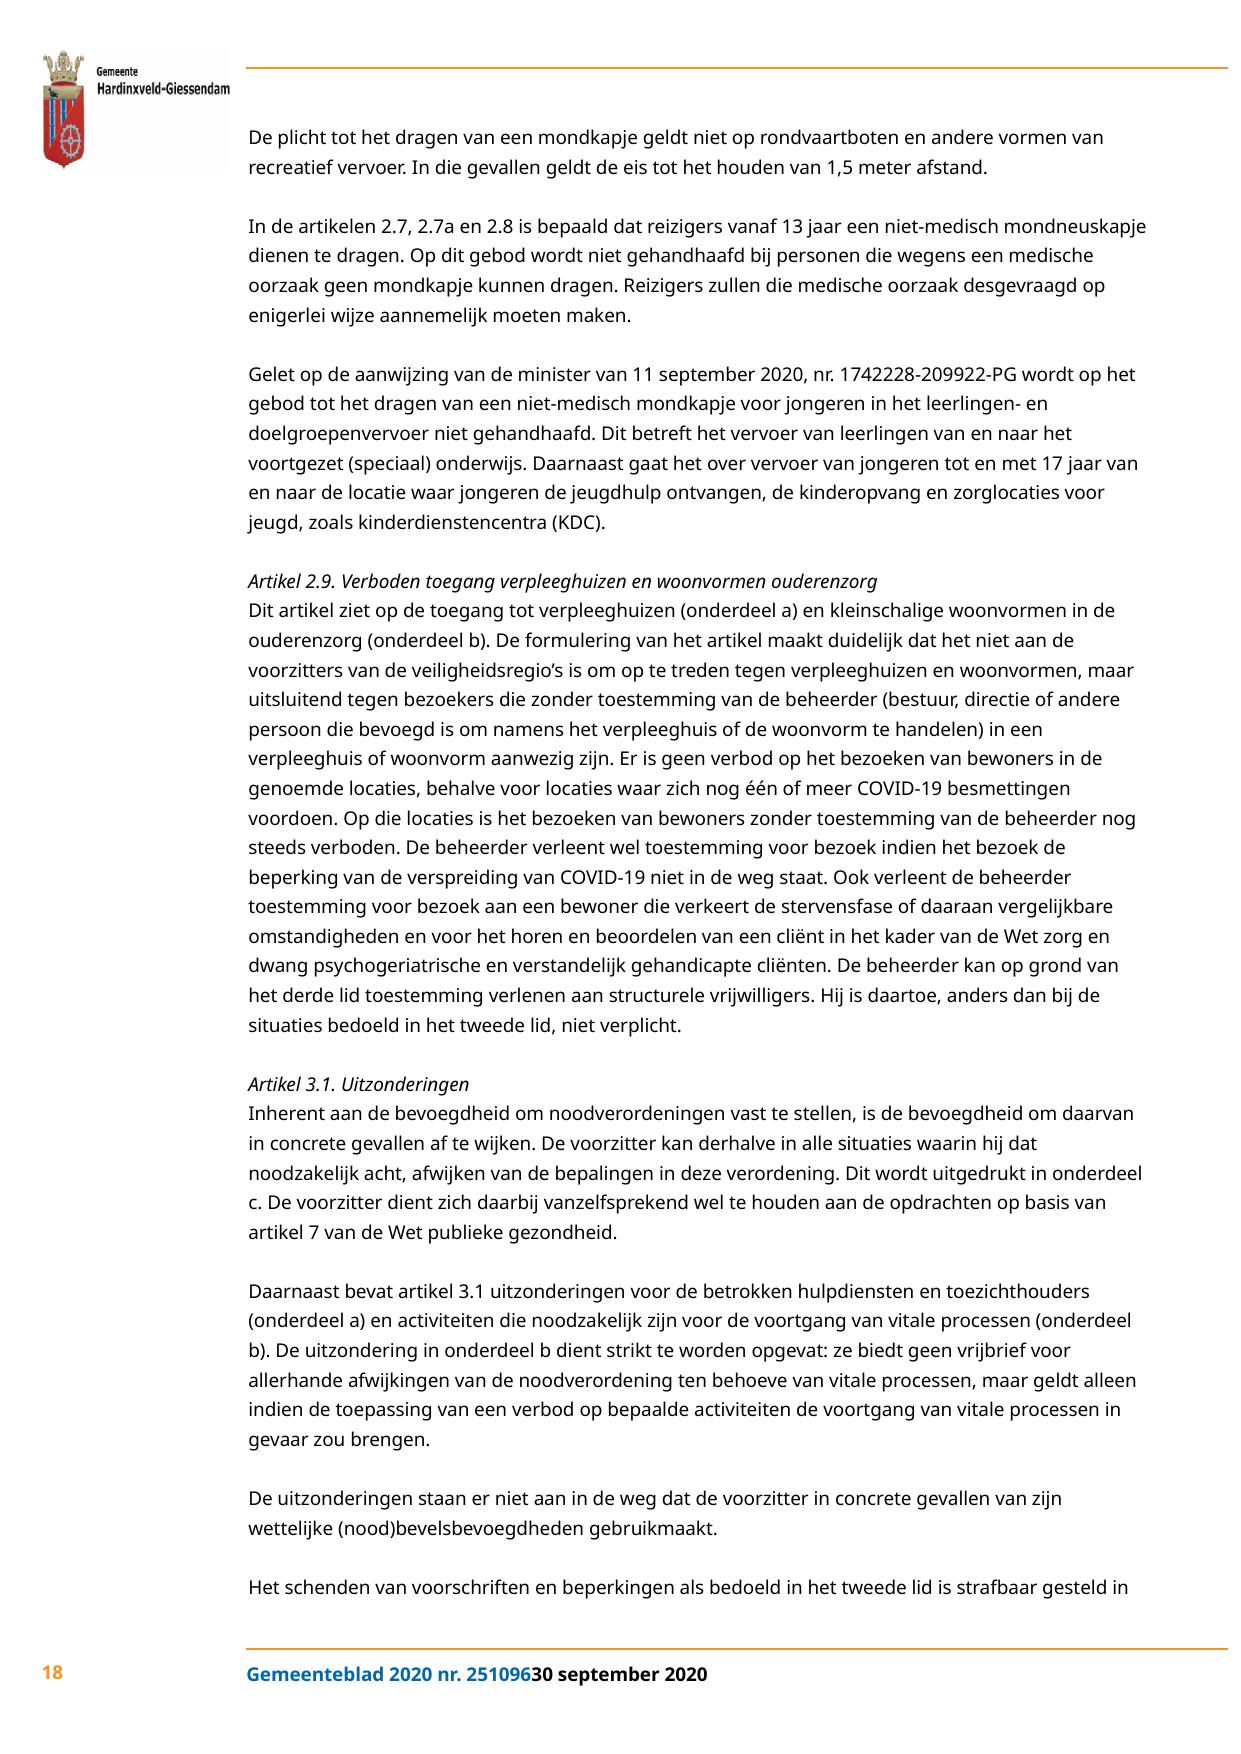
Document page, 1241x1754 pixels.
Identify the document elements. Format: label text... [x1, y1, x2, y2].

text Daarnaast bevat artikel 3.1 uitzonderingen voor de betrokken hulpdiensten en toezichthouders (onderdeel a) en activiteiten die noodzakelijk zijn voor de voortgang van vitale processen (onderdeel b). De uitzondering in onderdeel b dient strikt te worden opgevat: ze biedt geen vrijbrief voor allerhande afwijkingen van de noodverordening ten behoeve van vitale processen, maar geldt alleen indien de toepassing van een verbod op bepaalde activiteiten de voortgang van vitale processen in gevaar zou brengen. [248, 1278, 1152, 1452]
text De uitzonderingen staan er niet aan in de weg dat de voorzitter in concrete gevallen van zijn wettelijke (nood)bevelsbevoegdheden gebruikmaakt. [248, 1485, 1152, 1541]
text Inherent aan de bevoegdheid om noodverordeningen vast te stellen, is de bevoegdheid om daarvan in concrete gevallen af te wijken. De voorzitter kan derhalve in alle situaties waarin hij dat noodzakelijk acht, afwijken van de bepalingen in deze verordening. Dit wordt uitgedrukt in onderdeel c. De voorzitter dient zich daarbij vanzelfsprekend wel te houden aan de opdrachten op basis van artikel 7 van de Wet publieke gezondheid. [248, 1101, 1152, 1245]
text Artikel 3.1. Uitzonderingen [248, 1071, 1152, 1097]
text Dit artikel ziet op de toegang tot verpleeghuizen (onderdeel a) en kleinschalige woonvormen in de ouderenzorg (onderdeel b). De formulering van het artikel maakt duidelijk dat het niet aan de voorzitters van de veiligheidsregio’s is om op te treden tegen verpleeghuizen en woonvormen, maar uitsluitend tegen bezoekers die zonder toestemming van de beheerder (bestuur, directie of andere persoon die bevoegd is om namens het verpleeghuis of de woonvorm te handelen) in een verpleeghuis of woonvorm aanwezig zijn. Er is geen verbod op het bezoeken van bewoners in de genoemde locaties, behalve voor locaties waar zich nog één of meer COVID-19 besmettingen voordoen. Op die locaties is het bezoeken van bewoners zonder toestemming van de beheerder nog steeds verboden. De beheerder verleent wel toestemming voor bezoek indien het bezoek de beperking van de verspreiding van COVID-19 niet in de weg staat. Ook verleent de beheerder toestemming voor bezoek aan een bewoner die verkeert de stervensfase of daaraan vergelijkbare omstandigheden en voor het horen en beoordelen van een cliënt in het kader van de Wet zorg en dwang psychogeriatrische en verstandelijk gehandicapte cliënten. De beheerder kan op grond van het derde lid toestemming verlenen aan structurele vrijwilligers. Hij is daartoe, anders dan bij de situaties bedoeld in het tweede lid, niet verplicht. [248, 598, 1152, 1038]
text Het schenden van voorschriften en beperkingen als bedoeld in het tweede lid is strafbaar gesteld in [248, 1574, 1152, 1600]
text Artikel 2.9. Verboden toegang verpleeghuizen en woonvormen ouderenzorg [248, 568, 1152, 594]
picture [41, 47, 231, 172]
text Gelet op de aanwijzing van de minister van 11 september 2020, nr. 1742228-209922-PG wordt op het gebod tot het dragen van een niet-medisch mondkapje voor jongeren in het leerlingen- en doelgroepenvervoer niet gehandhaafd. Dit betreft het vervoer van leerlingen van en naar het voortgezet (speciaal) onderwijs. Daarnaast gaat het over vervoer van jongeren tot en met 17 jaar van en naar de locatie waar jongeren de jeugdhulp ontvangen, de kinderopvang en zorglocaties voor jeugd, zoals kinderdienstencentra (KDC). [248, 361, 1152, 535]
text De plicht tot het dragen van een mondkapje geldt niet op rondvaartboten en andere vormen van recreatief vervoer. In die gevallen geldt de eis tot het houden van 1,5 meter afstand. [248, 124, 1152, 180]
text In de artikelen 2.7, 2.7a en 2.8 is bepaald dat reizigers vanaf 13 jaar een niet-medisch mondneuskapje dienen te dragen. Op dit gebod wordt niet gehandhaafd bij personen die wegens een medische oorzaak geen mondkapje kunnen dragen. Reizigers zullen die medische oorzaak desgevraagd op enigerlei wijze aannemelijk moeten maken. [248, 213, 1152, 328]
